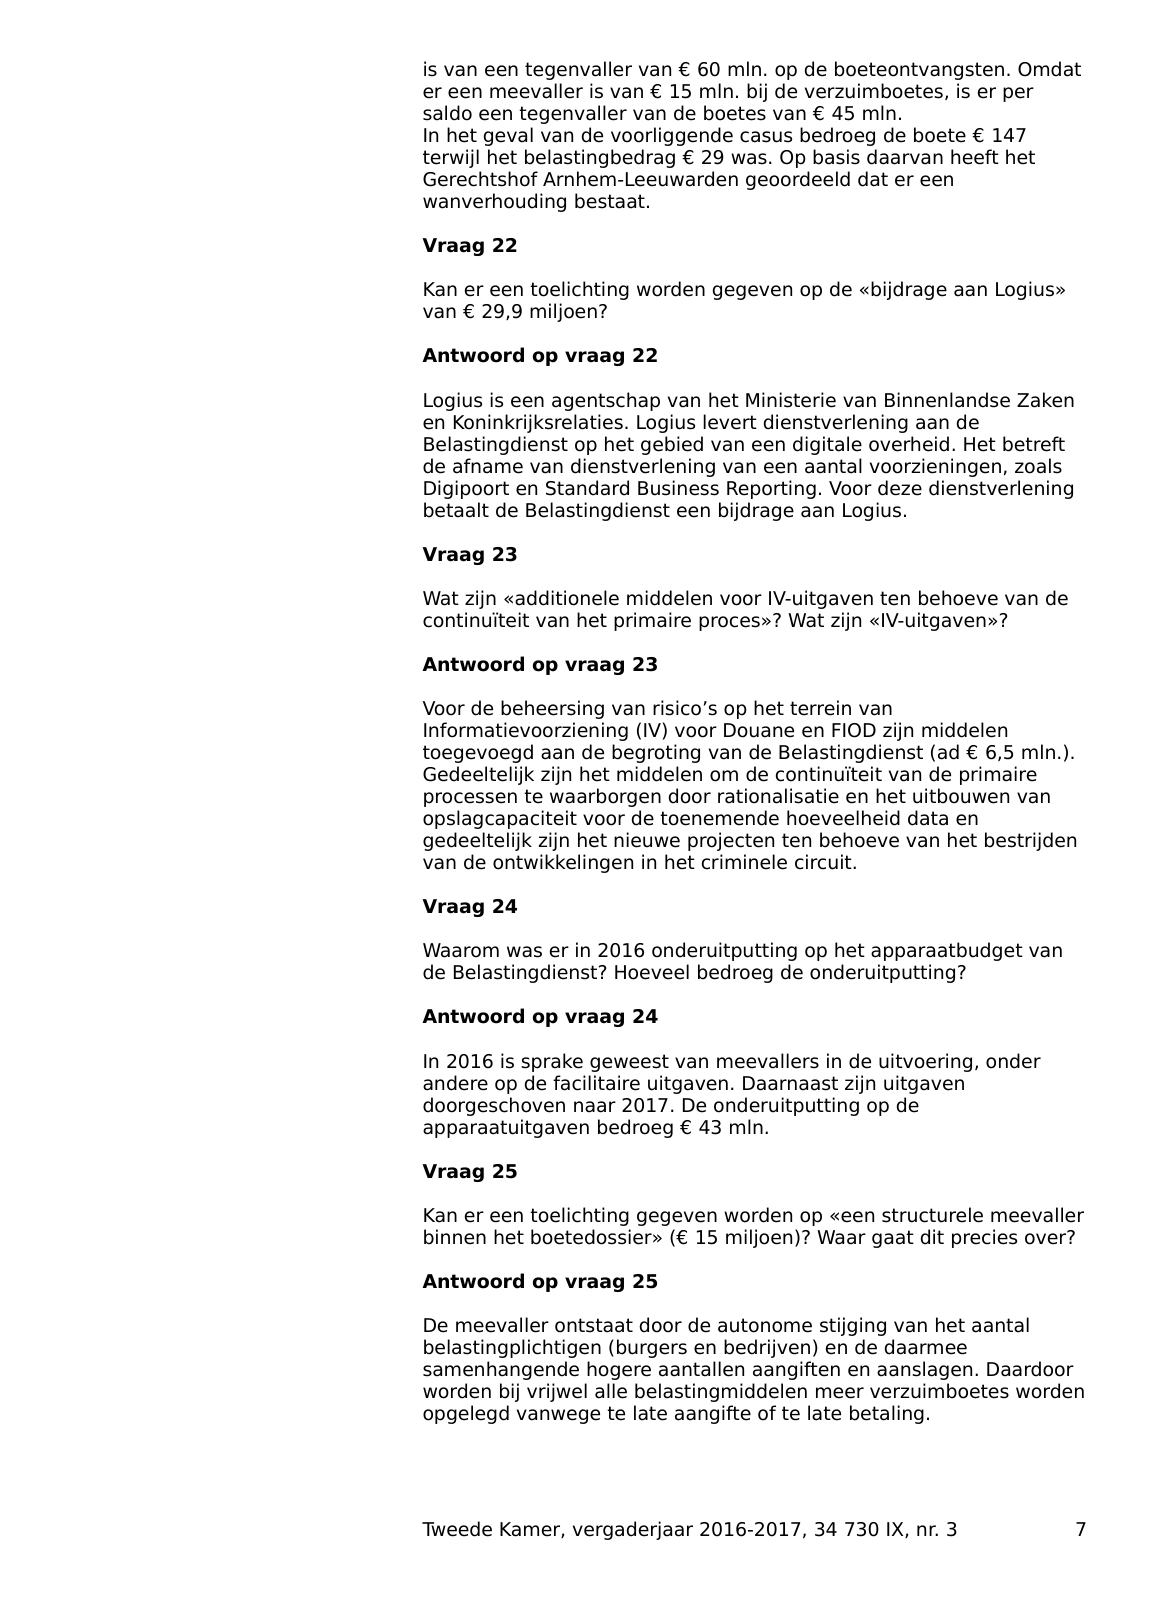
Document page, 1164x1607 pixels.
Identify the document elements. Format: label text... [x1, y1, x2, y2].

subtitle Antwoord op vraag 22 [422, 345, 1087, 367]
subtitle Vraag 23 [422, 544, 1087, 566]
subtitle Vraag 24 [422, 896, 1087, 918]
subtitle Antwoord op vraag 24 [422, 1006, 1087, 1028]
subtitle Antwoord op vraag 23 [422, 654, 1087, 676]
text Kan er een toelichting gegeven worden op «een structurele meevaller binnen het boetedossier» (€ 15 miljoen)? Waar gaat dit precies over? [422, 1205, 1087, 1249]
text is van een tegenvaller van € 60 mln. op de boeteontvangsten. Omdat er een meevaller is van € 15 mln. bij de verzuimboetes, is er per saldo een tegenvaller van de boetes van € 45 mln. [422, 59, 1087, 125]
subtitle Vraag 25 [422, 1161, 1087, 1183]
text Logius is een agentschap van het Ministerie van Binnenlandse Zaken en Koninkrijksrelaties. Logius levert dienstverlening aan de Belastingdienst op het gebied van een digitale overheid. Het betreft de afname van dienstverlening van een aantal voorzieningen, zoals Digipoort en Standard Business Reporting. Voor deze dienstverlening betaalt de Belastingdienst een bijdrage aan Logius. [422, 389, 1087, 521]
text Wat zijn «additionele middelen voor IV-uitgaven ten behoeve van de continuïteit van het primaire proces»? Wat zijn «IV-uitgaven»? [422, 588, 1087, 632]
subtitle Vraag 22 [422, 235, 1087, 257]
text Voor de beheersing van risico’s op het terrein van Informatievoorziening (IV) voor Douane en FIOD zijn middelen toegevoegd aan de begroting van de Belastingdienst (ad € 6,5 mln.). Gedeeltelijk zijn het middelen om de continuïteit van de primaire processen te waarborgen door rationalisatie en het uitbouwen van opslagcapaciteit voor de toenemende hoeveelheid data en gedeeltelijk zijn het nieuwe projecten ten behoeve van het bestrijden van de ontwikkelingen in het criminele circuit. [422, 698, 1087, 874]
text Waarom was er in 2016 onderuitputting op het apparaatbudget van de Belastingdienst? Hoeveel bedroeg de onderuitputting? [422, 940, 1087, 984]
text In het geval van de voorliggende casus bedroeg de boete € 147 terwijl het belastingbedrag € 29 was. Op basis daarvan heeft het Gerechtshof Arnhem-Leeuwarden geoordeeld dat er een wanverhouding bestaat. [422, 125, 1087, 213]
text De meevaller ontstaat door de autonome stijging van het aantal belastingplichtigen (burgers en bedrijven) en de daarmee samenhangende hogere aantallen aangiften en aanslagen. Daardoor worden bij vrijwel alle belastingmiddelen meer verzuimboetes worden opgelegd vanwege te late aangifte of te late betaling. [422, 1315, 1087, 1425]
subtitle Antwoord op vraag 25 [422, 1271, 1087, 1293]
text Kan er een toelichting worden gegeven op de «bijdrage aan Logius» van € 29,9 miljoen? [422, 279, 1087, 323]
text In 2016 is sprake geweest van meevallers in de uitvoering, onder andere op de facilitaire uitgaven. Daarnaast zijn uitgaven doorgeschoven naar 2017. De onderuitputting op de apparaatuitgaven bedroeg € 43 mln. [422, 1051, 1087, 1138]
